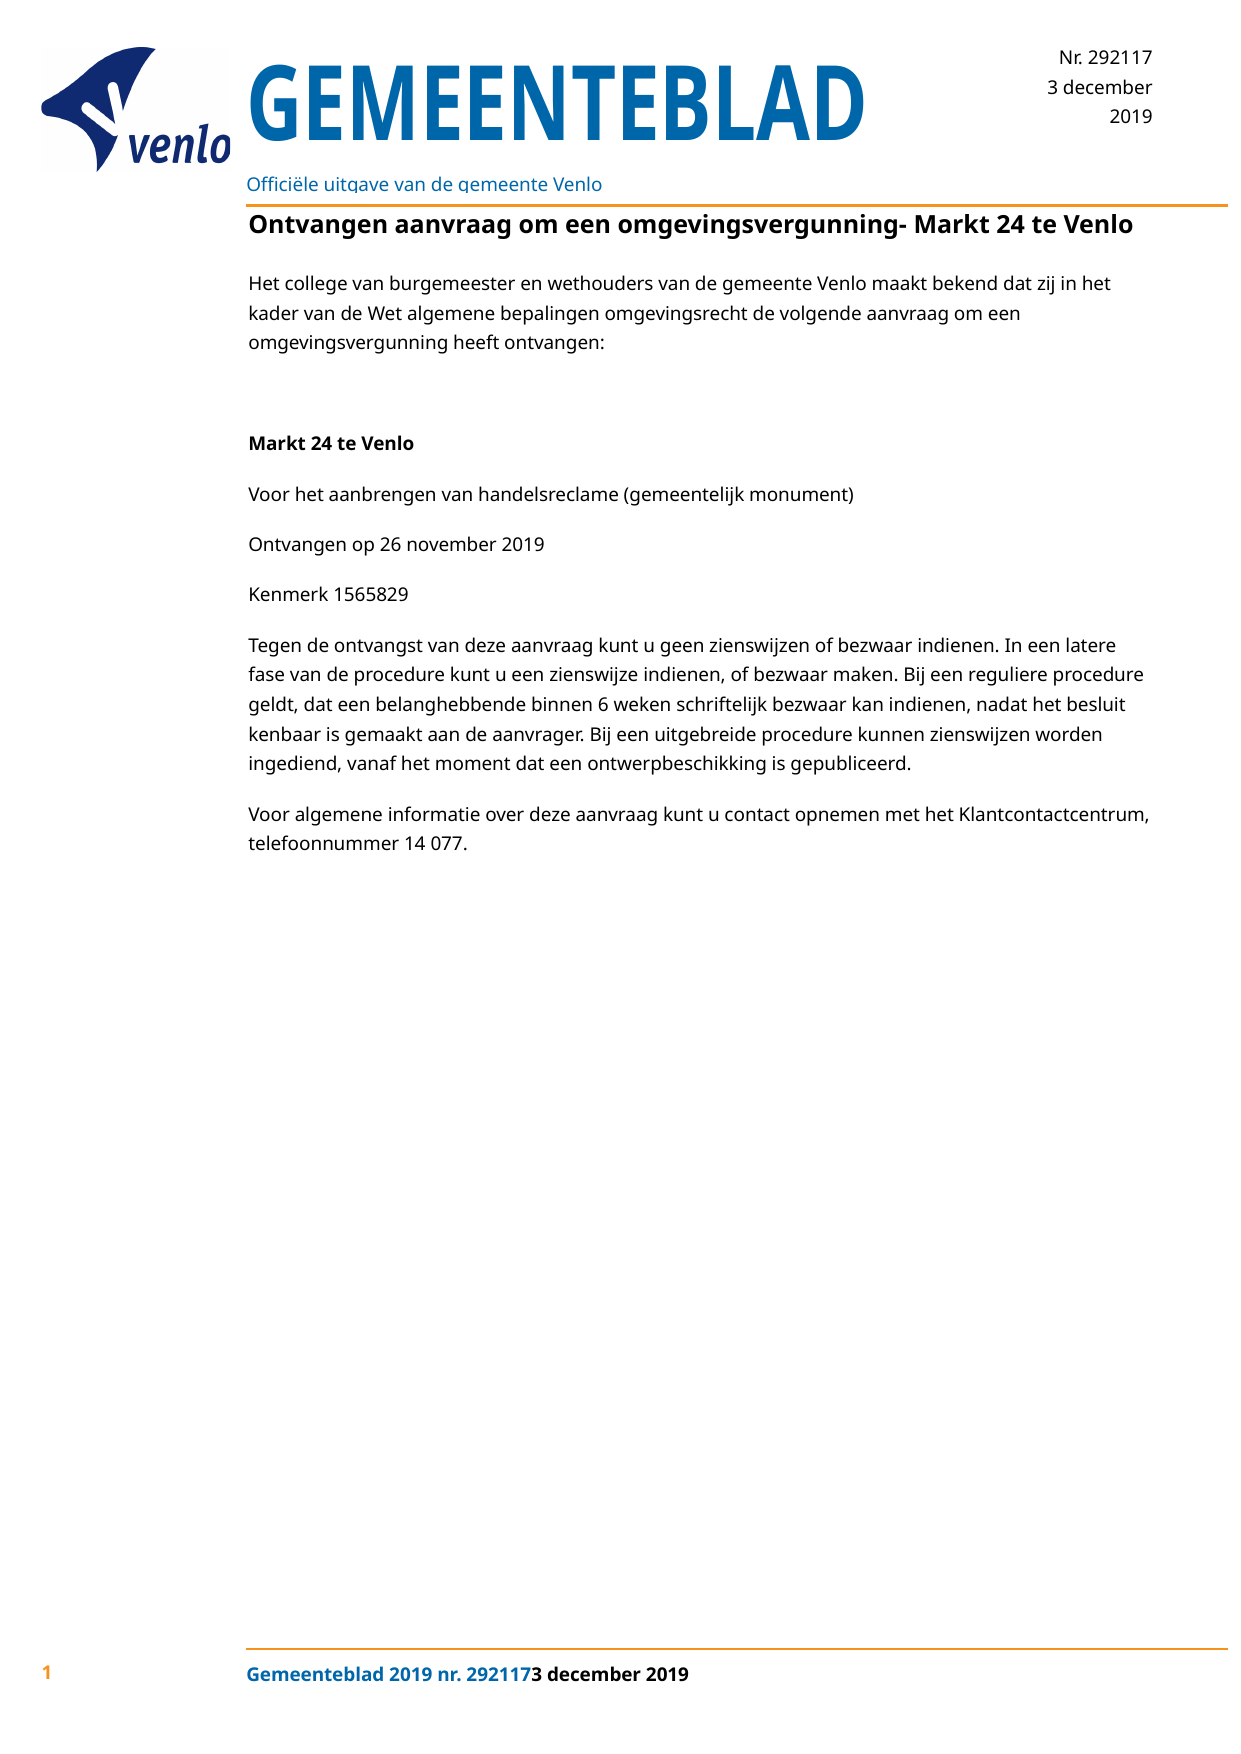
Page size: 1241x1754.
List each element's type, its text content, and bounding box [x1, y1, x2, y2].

text Voor algemene informatie over deze aanvraag kunt u contact opnemen met het Klantcontactcentrum, telefoonnummer 14 077. [248, 801, 1152, 856]
text Markt 24 te Venlo [248, 430, 1152, 456]
text Tegen de ontvangst van deze aanvraag kunt u geen zienswijzen of bezwaar indienen. In een latere fase van de procedure kunt u een zienswijze indienen, of bezwaar maken. Bij een reguliere procedure geldt, dat een belanghebbende binnen 6 weken schriftelijk bezwaar kan indienen, nadat het besluit kenbaar is gemaakt aan de aanvrager. Bij een uitgebreide procedure kunnen zienswijzen worden ingediend, vanaf het moment dat een ontwerpbeschikking is gepubliceerd. [248, 632, 1152, 776]
text Ontvangen aanvraag om een omgevingsvergunning- Markt 24 te Venlo [248, 207, 1152, 241]
text Het college van burgemeester en wethouders van de gemeente Venlo maakt bekend dat zij in het kader van de Wet algemene bepalingen omgevingsrecht de volgende aanvraag om een omgevingsvergunning heeft ontvangen: [248, 270, 1152, 355]
text Voor het aanbrengen van handelsreclame (gemeentelijk monument) [248, 481, 1152, 506]
text Ontvangen op 26 november 2019 [248, 531, 1152, 557]
picture [41, 47, 231, 172]
text Kenmerk 1565829 [248, 582, 1152, 607]
